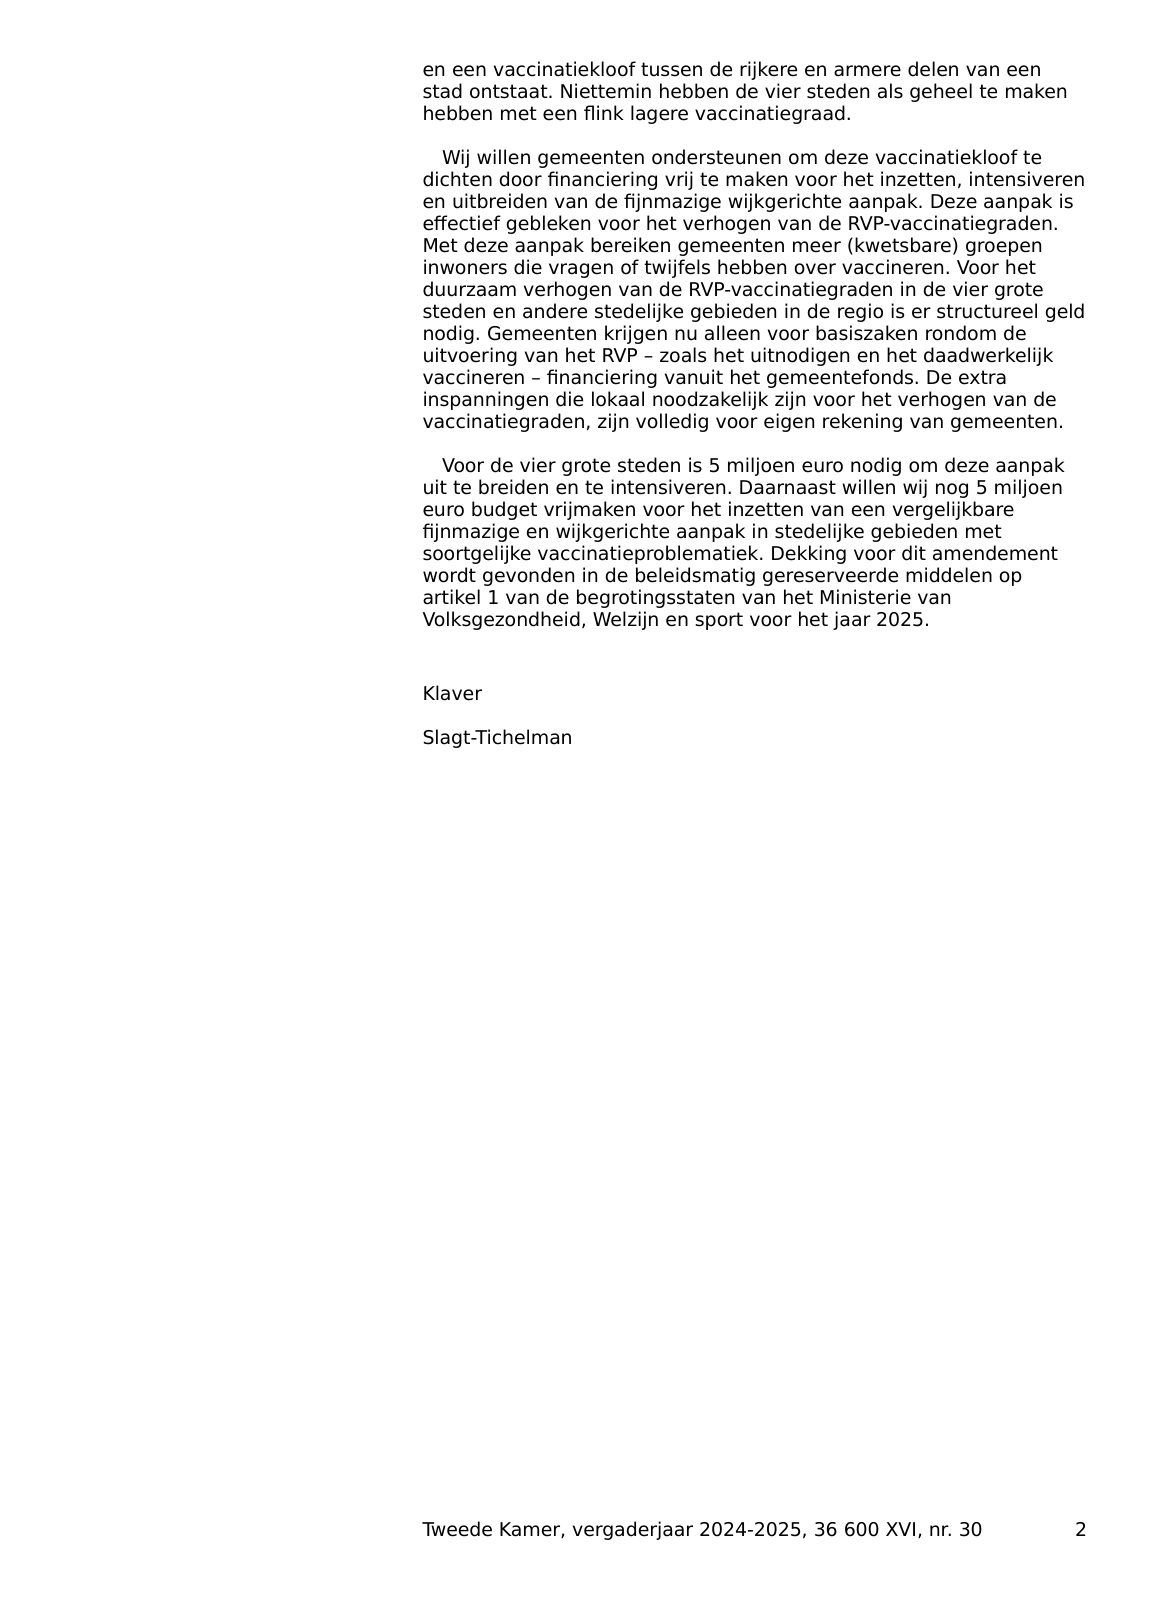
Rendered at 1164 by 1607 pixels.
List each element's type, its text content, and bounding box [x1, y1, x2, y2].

text Wij willen gemeenten ondersteunen om deze vaccinatiekloof te dichten door financiering vrij te maken voor het inzetten, intensiveren en uitbreiden van de fijnmazige wijkgerichte aanpak. Deze aanpak is effectief gebleken voor het verhogen van de RVP-vaccinatiegraden. Met deze aanpak bereiken gemeenten meer (kwetsbare) groepen inwoners die vragen of twijfels hebben over vaccineren. Voor het duurzaam verhogen van de RVP-vaccinatiegraden in de vier grote steden en andere stedelijke gebieden in de regio is er structureel geld nodig. Gemeenten krijgen nu alleen voor basiszaken rondom de uitvoering van het RVP – zoals het uitnodigen en het daadwerkelijk vaccineren – financiering vanuit het gemeentefonds. De extra inspanningen die lokaal noodzakelijk zijn voor het verhogen van de vaccinatiegraden, zijn volledig voor eigen rekening van gemeenten. [422, 147, 1087, 433]
text en een vaccinatiekloof tussen de rijkere en armere delen van een stad ontstaat. Niettemin hebben de vier steden als geheel te maken hebben met een flink lagere vaccinatiegraad. [422, 59, 1087, 125]
text Voor de vier grote steden is 5 miljoen euro nodig om deze aanpak uit te breiden en te intensiveren. Daarnaast willen wij nog 5 miljoen euro budget vrijmaken voor het inzetten van een vergelijkbare fijnmazige en wijkgerichte aanpak in stedelijke gebieden met soortgelijke vaccinatieproblematiek. Dekking voor dit amendement wordt gevonden in de beleidsmatig gereserveerde middelen op artikel 1 van de begrotingsstaten van het Ministerie van Volksgezondheid, Welzijn en sport voor het jaar 2025. [422, 455, 1087, 631]
text Klaver Slagt-Tichelman [422, 661, 1087, 749]
